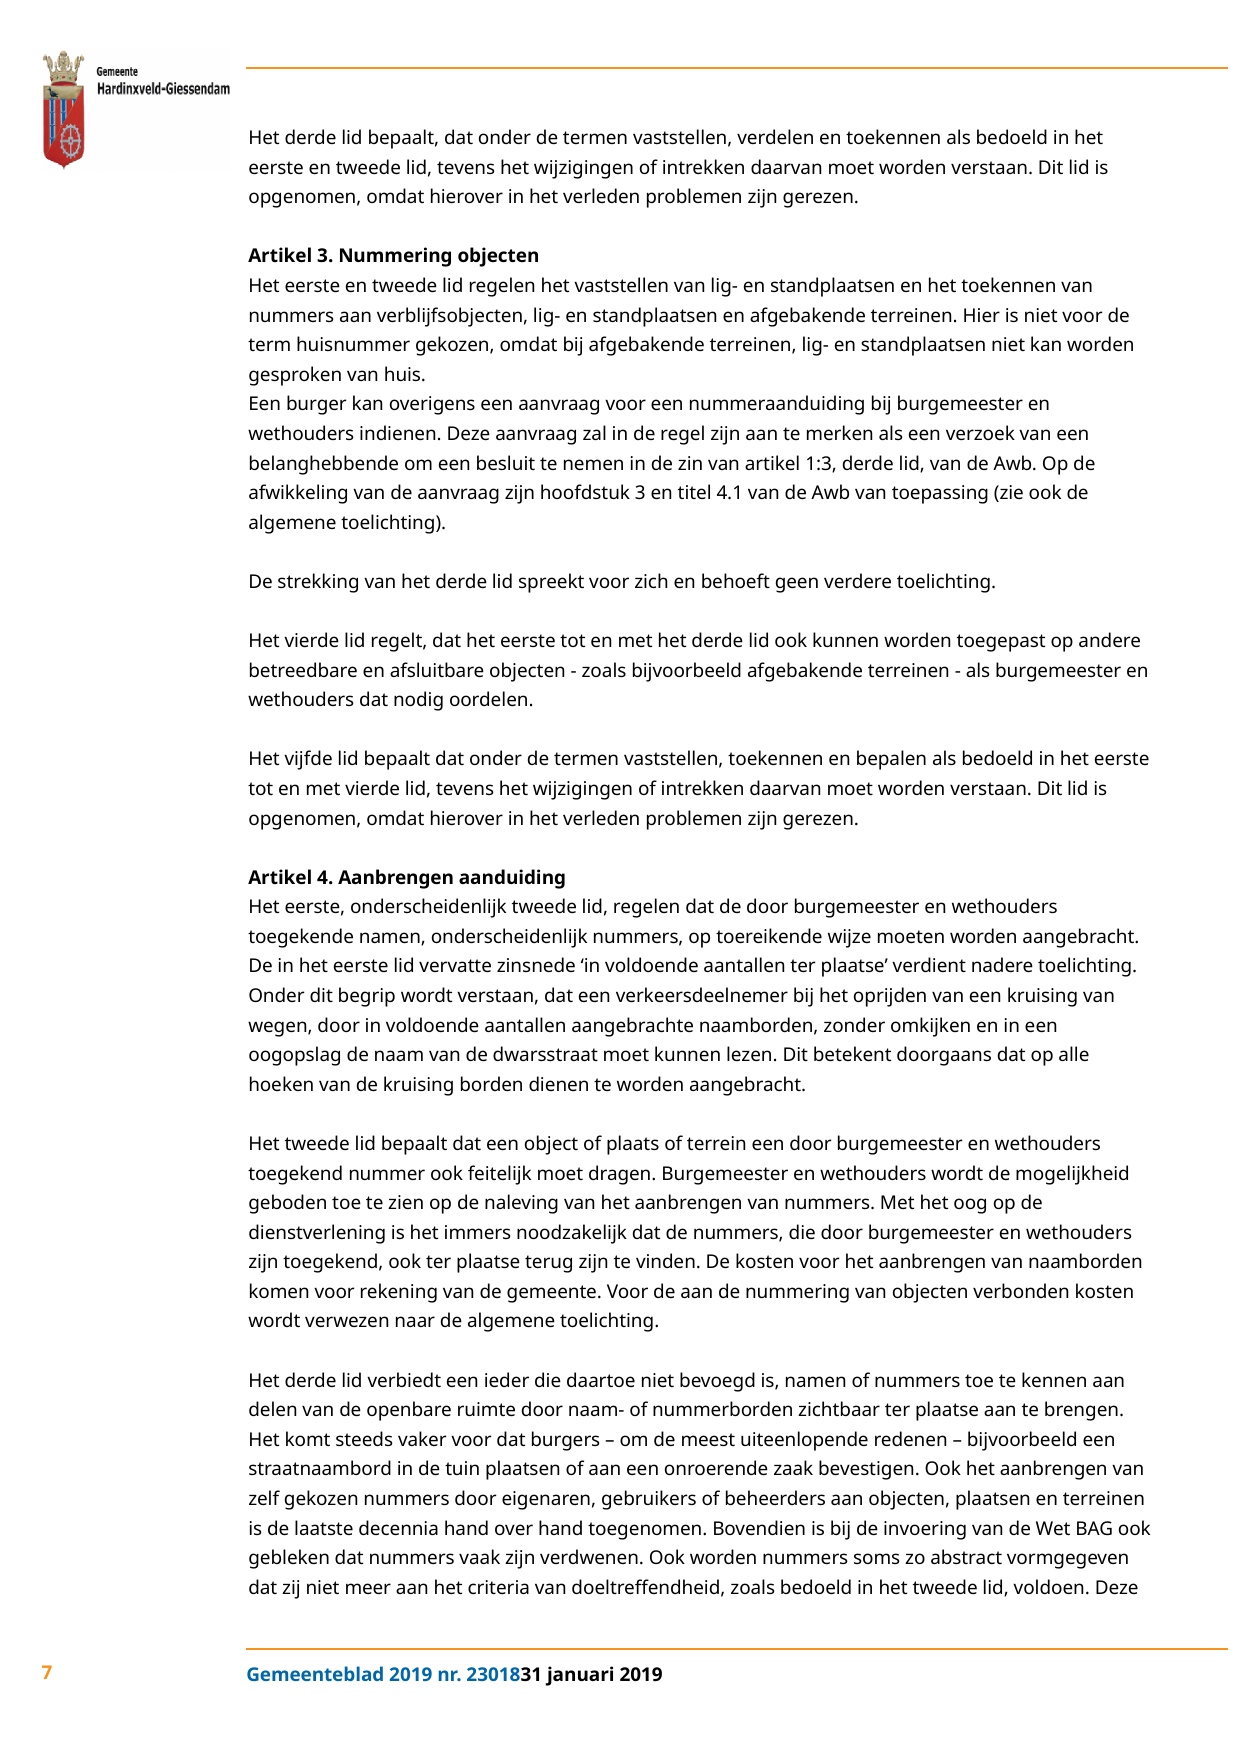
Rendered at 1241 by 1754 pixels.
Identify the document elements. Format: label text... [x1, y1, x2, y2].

picture [41, 47, 231, 172]
text Het vierde lid regelt, dat het eerste tot en met het derde lid ook kunnen worden toegepast op andere betreedbare en afsluitbare objecten - zoals bijvoorbeeld afgebakende terreinen - als burgemeester en wethouders dat nodig oordelen. [248, 627, 1152, 712]
text Het eerste, onderscheidenlijk tweede lid, regelen dat de door burgemeester en wethouders toegekende namen, onderscheidenlijk nummers, op toereikende wijze moeten worden aangebracht. De in het eerste lid vervatte zinsnede ‘in voldoende aantallen ter plaatse’ verdient nadere toelichting. Onder dit begrip wordt verstaan, dat een verkeersdeelnemer bij het oprijden van een kruising van wegen, door in voldoende aantallen aangebrachte naamborden, zonder omkijken en in een oogopslag de naam van de dwarsstraat moet kunnen lezen. Dit betekent doorgaans dat op alle hoeken van de kruising borden dienen te worden aangebracht. [248, 893, 1152, 1097]
text Het vijfde lid bepaalt dat onder de termen vaststellen, toekennen en bepalen als bedoeld in het eerste tot en met vierde lid, tevens het wijzigingen of intrekken daarvan moet worden verstaan. Dit lid is opgenomen, omdat hierover in het verleden problemen zijn gerezen. [248, 746, 1152, 831]
text Het eerste en tweede lid regelen het vaststellen van lig- en standplaatsen en het toekennen van nummers aan verblijfsobjecten, lig- en standplaatsen en afgebakende terreinen. Hier is niet voor de term huisnummer gekozen, omdat bij afgebakende terreinen, lig- en standplaatsen niet kan worden gesproken van huis. [248, 272, 1152, 387]
text Het derde lid verbiedt een ieder die daartoe niet bevoegd is, namen of nummers toe te kennen aan delen van de openbare ruimte door naam- of nummerborden zichtbaar ter plaatse aan te brengen. Het komt steeds vaker voor dat burgers – om de meest uiteenlopende redenen – bijvoorbeeld een straatnaambord in de tuin plaatsen of aan een onroerende zaak bevestigen. Ook het aanbrengen van zelf gekozen nummers door eigenaren, gebruikers of beheerders aan objecten, plaatsen en terreinen is de laatste decennia hand over hand toegenomen. Bovendien is bij de invoering van de Wet BAG ook gebleken dat nummers vaak zijn verdwenen. Ook worden nummers soms zo abstract vormgegeven dat zij niet meer aan het criteria van doeltreffendheid, zoals bedoeld in het tweede lid, voldoen. Deze [248, 1367, 1152, 1600]
text Het tweede lid bepaalt dat een object of plaats of terrein een door burgemeester en wethouders toegekend nummer ook feitelijk moet dragen. Burgemeester en wethouders wordt de mogelijkheid geboden toe te zien op de naleving van het aanbrengen van nummers. Met het oog op de dienstverlening is het immers noodzakelijk dat de nummers, die door burgemeester en wethouders zijn toegekend, ook ter plaatse terug zijn te vinden. De kosten voor het aanbrengen van naamborden komen voor rekening van de gemeente. Voor de aan de nummering van objecten verbonden kosten wordt verwezen naar de algemene toelichting. [248, 1130, 1152, 1333]
text De strekking van het derde lid spreekt voor zich en behoeft geen verdere toelichting. [248, 568, 1152, 594]
text Een burger kan overigens een aanvraag voor een nummeraanduiding bij burgemeester en wethouders indienen. Deze aanvraag zal in de regel zijn aan te merken als een verzoek van een belanghebbende om een besluit te nemen in de zin van artikel 1:3, derde lid, van de Awb. Op de afwikkeling van de aanvraag zijn hoofdstuk 3 en titel 4.1 van de Awb van toepassing (zie ook de algemene toelichting). [248, 391, 1152, 535]
text Artikel 4. Aanbrengen aanduiding [248, 864, 1152, 890]
text Het derde lid bepaalt, dat onder de termen vaststellen, verdelen en toekennen als bedoeld in het eerste en tweede lid, tevens het wijzigingen of intrekken daarvan moet worden verstaan. Dit lid is opgenomen, omdat hierover in het verleden problemen zijn gerezen. [248, 124, 1152, 209]
text Artikel 3. Nummering objecten [248, 243, 1152, 268]
